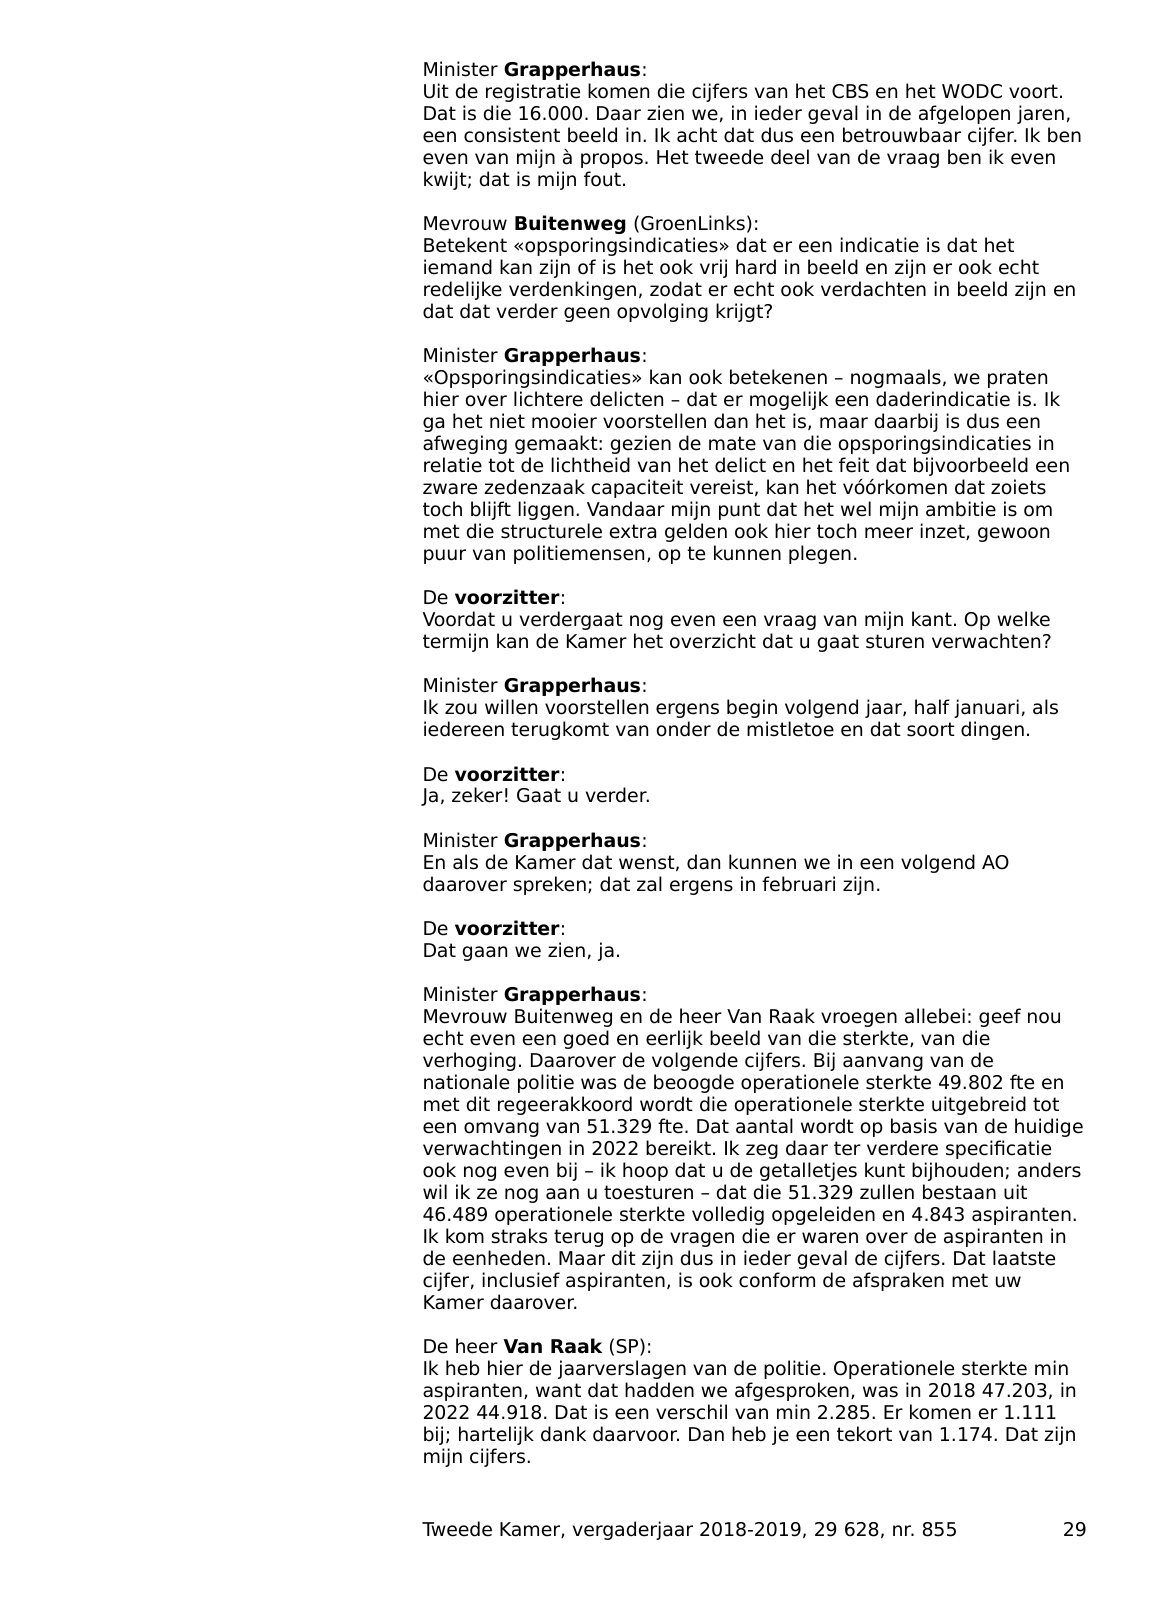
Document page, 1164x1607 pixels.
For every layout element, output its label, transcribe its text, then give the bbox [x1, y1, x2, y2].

text Ja, zeker! Gaat u verder. [422, 785, 1087, 807]
text Voordat u verdergaat nog even een vraag van mijn kant. Op welke termijn kan de Kamer het overzicht dat u gaat sturen verwachten? [422, 609, 1087, 653]
text Mevrouw Buitenweg (GroenLinks): [422, 213, 1087, 235]
text De voorzitter: [422, 763, 1087, 785]
text De heer Van Raak (SP): [422, 1336, 1087, 1358]
text Minister Grapperhaus: [422, 829, 1087, 852]
text Uit de registratie komen die cijfers van het CBS en het WODC voort. Dat is die 16.000. Daar zien we, in ieder geval in de afgelopen jaren, een consistent beeld in. Ik acht dat dus een betrouwbaar cijfer. Ik ben even van mijn à propos. Het tweede deel van de vraag ben ik even kwijt; dat is mijn fout. [422, 81, 1087, 191]
text Betekent «opsporingsindicaties» dat er een indicatie is dat het iemand kan zijn of is het ook vrij hard in beeld en zijn er ook echt redelijke verdenkingen, zodat er echt ook verdachten in beeld zijn en dat dat verder geen opvolging krijgt? [422, 235, 1087, 323]
text Minister Grapperhaus: [422, 984, 1087, 1006]
text Dat gaan we zien, ja. [422, 940, 1087, 962]
text De voorzitter: [422, 587, 1087, 609]
text «Opsporingsindicaties» kan ook betekenen – nogmaals, we praten hier over lichtere delicten – dat er mogelijk een daderindicatie is. Ik ga het niet mooier voorstellen dan het is, maar daarbij is dus een afweging gemaakt: gezien de mate van die opsporingsindicaties in relatie tot de lichtheid van het delict en het feit dat bijvoorbeeld een zware zedenzaak capaciteit vereist, kan het vóórkomen dat zoiets toch blijft liggen. Vandaar mijn punt dat het wel mijn ambitie is om met die structurele extra gelden ook hier toch meer inzet, gewoon puur van politiemensen, op te kunnen plegen. [422, 367, 1087, 565]
text Mevrouw Buitenweg en de heer Van Raak vroegen allebei: geef nou echt even een goed en eerlijk beeld van die sterkte, van die verhoging. Daarover de volgende cijfers. Bij aanvang van de nationale politie was de beoogde operationele sterkte 49.802 fte en met dit regeerakkoord wordt die operationele sterkte uitgebreid tot een omvang van 51.329 fte. Dat aantal wordt op basis van de huidige verwachtingen in 2022 bereikt. Ik zeg daar ter verdere specificatie ook nog even bij – ik hoop dat u de getalletjes kunt bijhouden; anders wil ik ze nog aan u toesturen – dat die 51.329 zullen bestaan uit 46.489 operationele sterkte volledig opgeleiden en 4.843 aspiranten. Ik kom straks terug op de vragen die er waren over de aspiranten in de eenheden. Maar dit zijn dus in ieder geval de cijfers. Dat laatste cijfer, inclusief aspiranten, is ook conform de afspraken met uw Kamer daarover. [422, 1006, 1087, 1313]
text En als de Kamer dat wenst, dan kunnen we in een volgend AO daarover spreken; dat zal ergens in februari zijn. [422, 852, 1087, 896]
text Ik zou willen voorstellen ergens begin volgend jaar, half januari, als iedereen terugkomt van onder de mistletoe en dat soort dingen. [422, 697, 1087, 741]
text Minister Grapperhaus: [422, 345, 1087, 367]
text De voorzitter: [422, 918, 1087, 940]
text Minister Grapperhaus: [422, 675, 1087, 697]
text Minister Grapperhaus: [422, 59, 1087, 81]
text Ik heb hier de jaarverslagen van de politie. Operationele sterkte min aspiranten, want dat hadden we afgesproken, was in 2018 47.203, in 2022 44.918. Dat is een verschil van min 2.285. Er komen er 1.111 bij; hartelijk dank daarvoor. Dan heb je een tekort van 1.174. Dat zijn mijn cijfers. [422, 1358, 1087, 1468]
